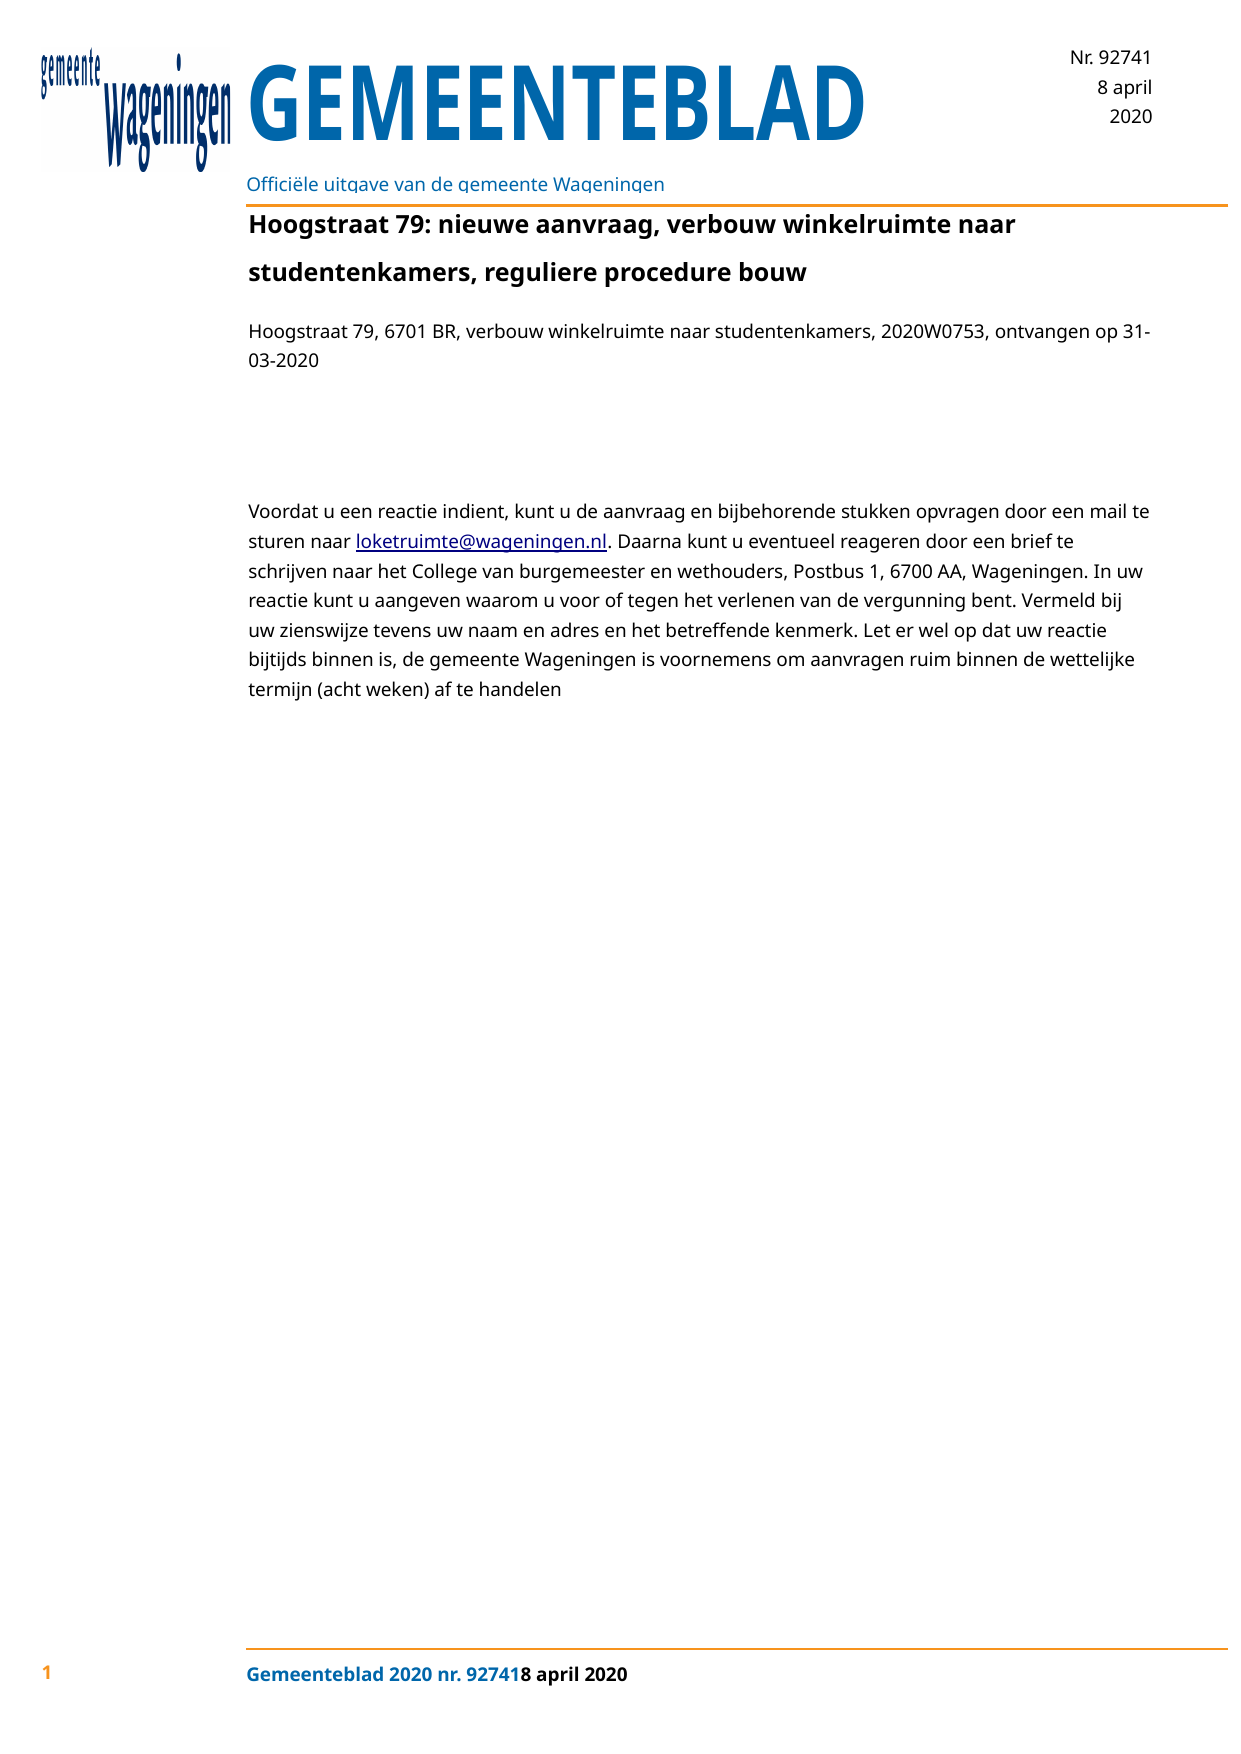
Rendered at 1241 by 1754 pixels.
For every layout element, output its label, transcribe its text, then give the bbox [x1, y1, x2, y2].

text Hoogstraat 79: nieuwe aanvraag, verbouw winkelruimte naar studentenkamers, reguliere procedure bouw [248, 207, 1152, 288]
text Voordat u een reactie indient, kunt u de aanvraag en bijbehorende stukken opvragen door een mail te sturen naar loketruimte@wageningen.nl. Daarna kunt u eventueel reageren door een brief te schrijven naar het College van burgemeester en wethouders, Postbus 1, 6700 AA, Wageningen. In uw reactie kunt u aangeven waarom u voor of tegen het verlenen van de vergunning bent. Vermeld bij uw zienswijze tevens uw naam en adres en het betreffende kenmerk. Let er wel op dat uw reactie bijtijds binnen is, de gemeente Wageningen is voornemens om aanvragen ruim binnen de wettelijke termijn (acht weken) af te handelen [248, 499, 1152, 702]
text Hoogstraat 79, 6701 BR, verbouw winkelruimte naar studentenkamers, 2020W0753, ontvangen op 31-03-2020 [248, 318, 1152, 373]
picture [41, 47, 231, 172]
